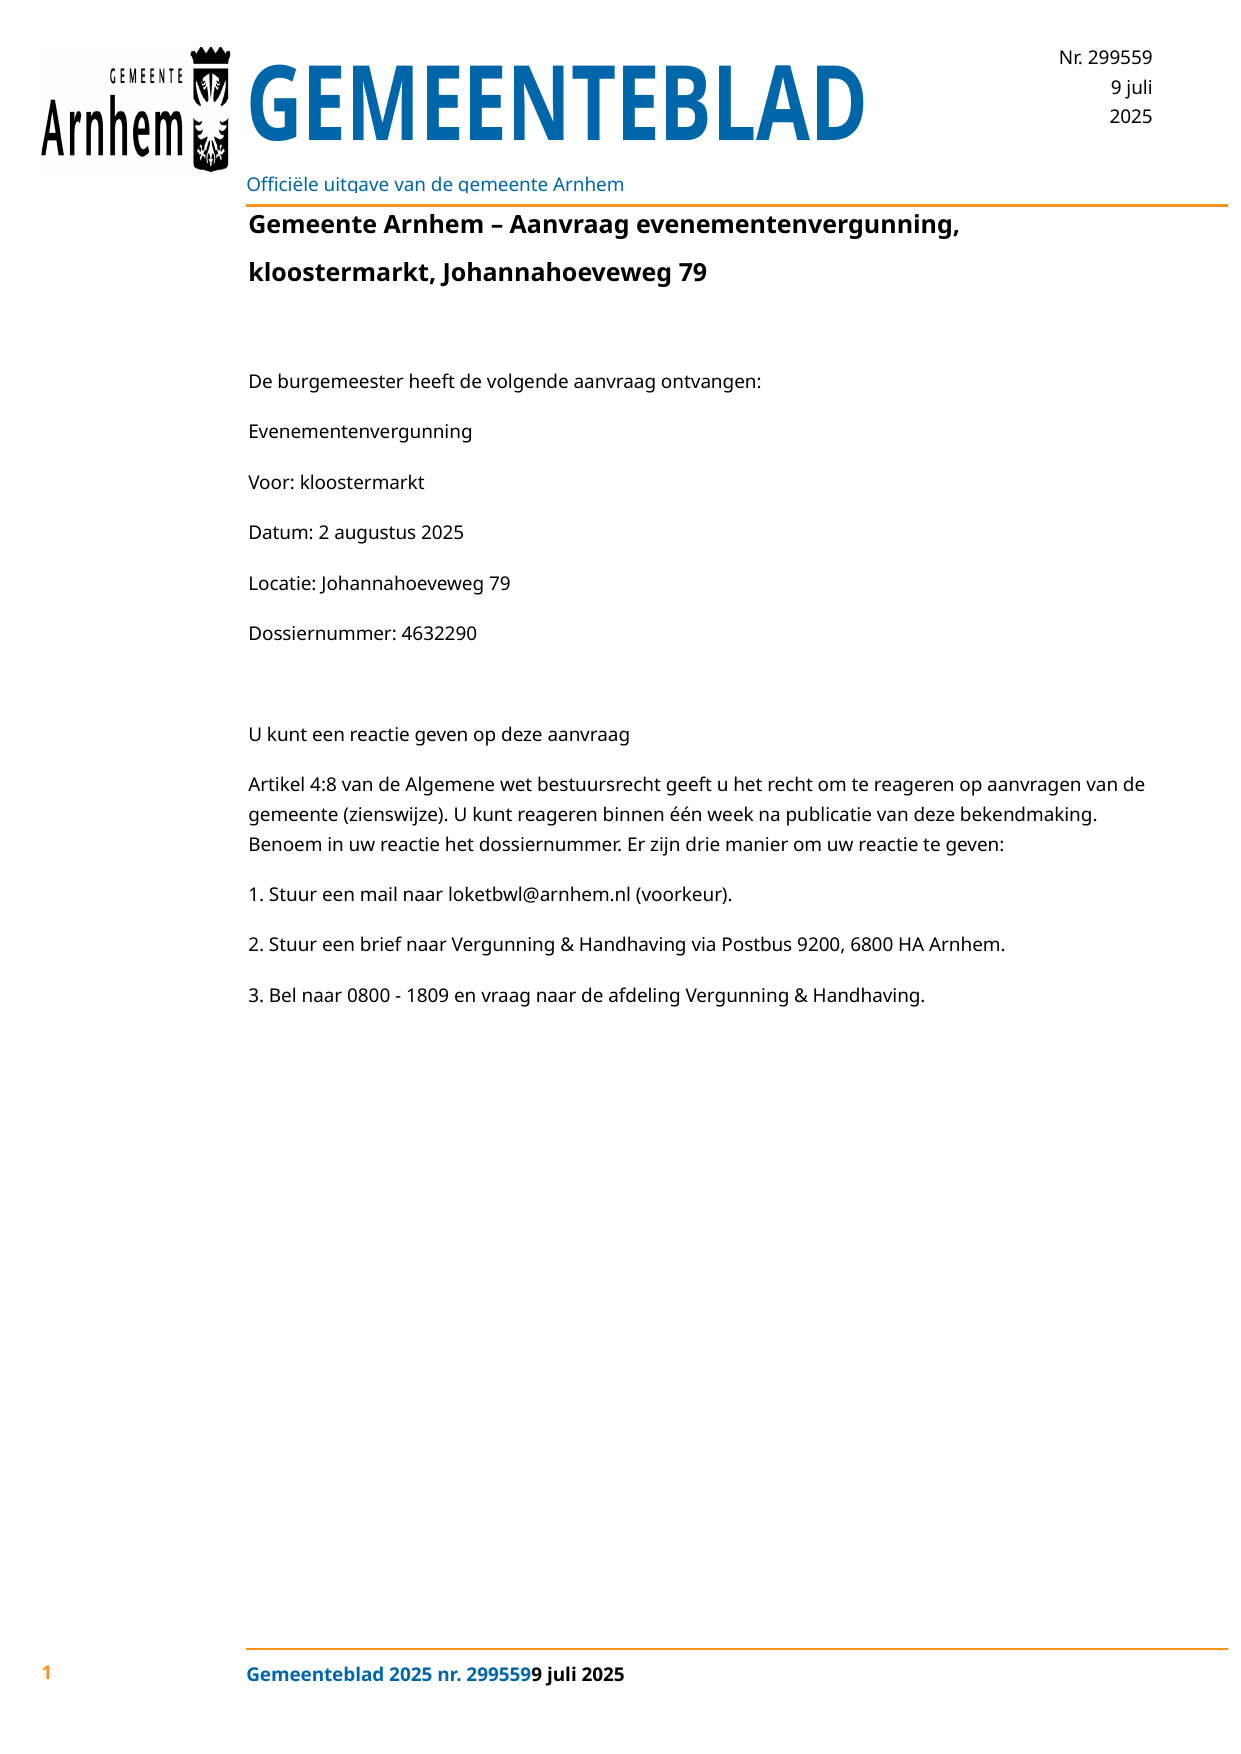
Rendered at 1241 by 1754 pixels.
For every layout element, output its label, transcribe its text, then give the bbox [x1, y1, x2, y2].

text 2. Stuur een brief naar Vergunning & Handhaving via Postbus 9200, 6800 HA Arnhem. [248, 932, 1152, 957]
text Evenementenvergunning [248, 419, 1152, 444]
text Dossiernummer: 4632290 [248, 620, 1152, 646]
text 3. Bel naar 0800 - 1809 en vraag naar de afdeling Vergunning & Handhaving. [248, 982, 1152, 1008]
text Locatie: Johannahoeveweg 79 [248, 570, 1152, 596]
text Artikel 4:8 van de Algemene wet bestuursrecht geeft u het recht om te reageren op aanvragen van de gemeente (zienswijze). U kunt reageren binnen één week na publicatie van deze bekendmaking. Benoem in uw reactie het dossiernummer. Er zijn drie manier om uw reactie te geven: [248, 772, 1152, 857]
text Voor: kloostermarkt [248, 469, 1152, 495]
text 1. Stuur een mail naar loketbwl@arnhem.nl (voorkeur). [248, 881, 1152, 907]
text De burgemeester heeft de volgende aanvraag ontvangen: [248, 368, 1152, 394]
text U kunt een reactie geven op deze aanvraag [248, 721, 1152, 747]
picture [41, 47, 231, 172]
text Datum: 2 augustus 2025 [248, 519, 1152, 545]
text Gemeente Arnhem – Aanvraag evenementenvergunning, kloostermarkt, Johannahoeveweg 79 [248, 207, 1152, 288]
